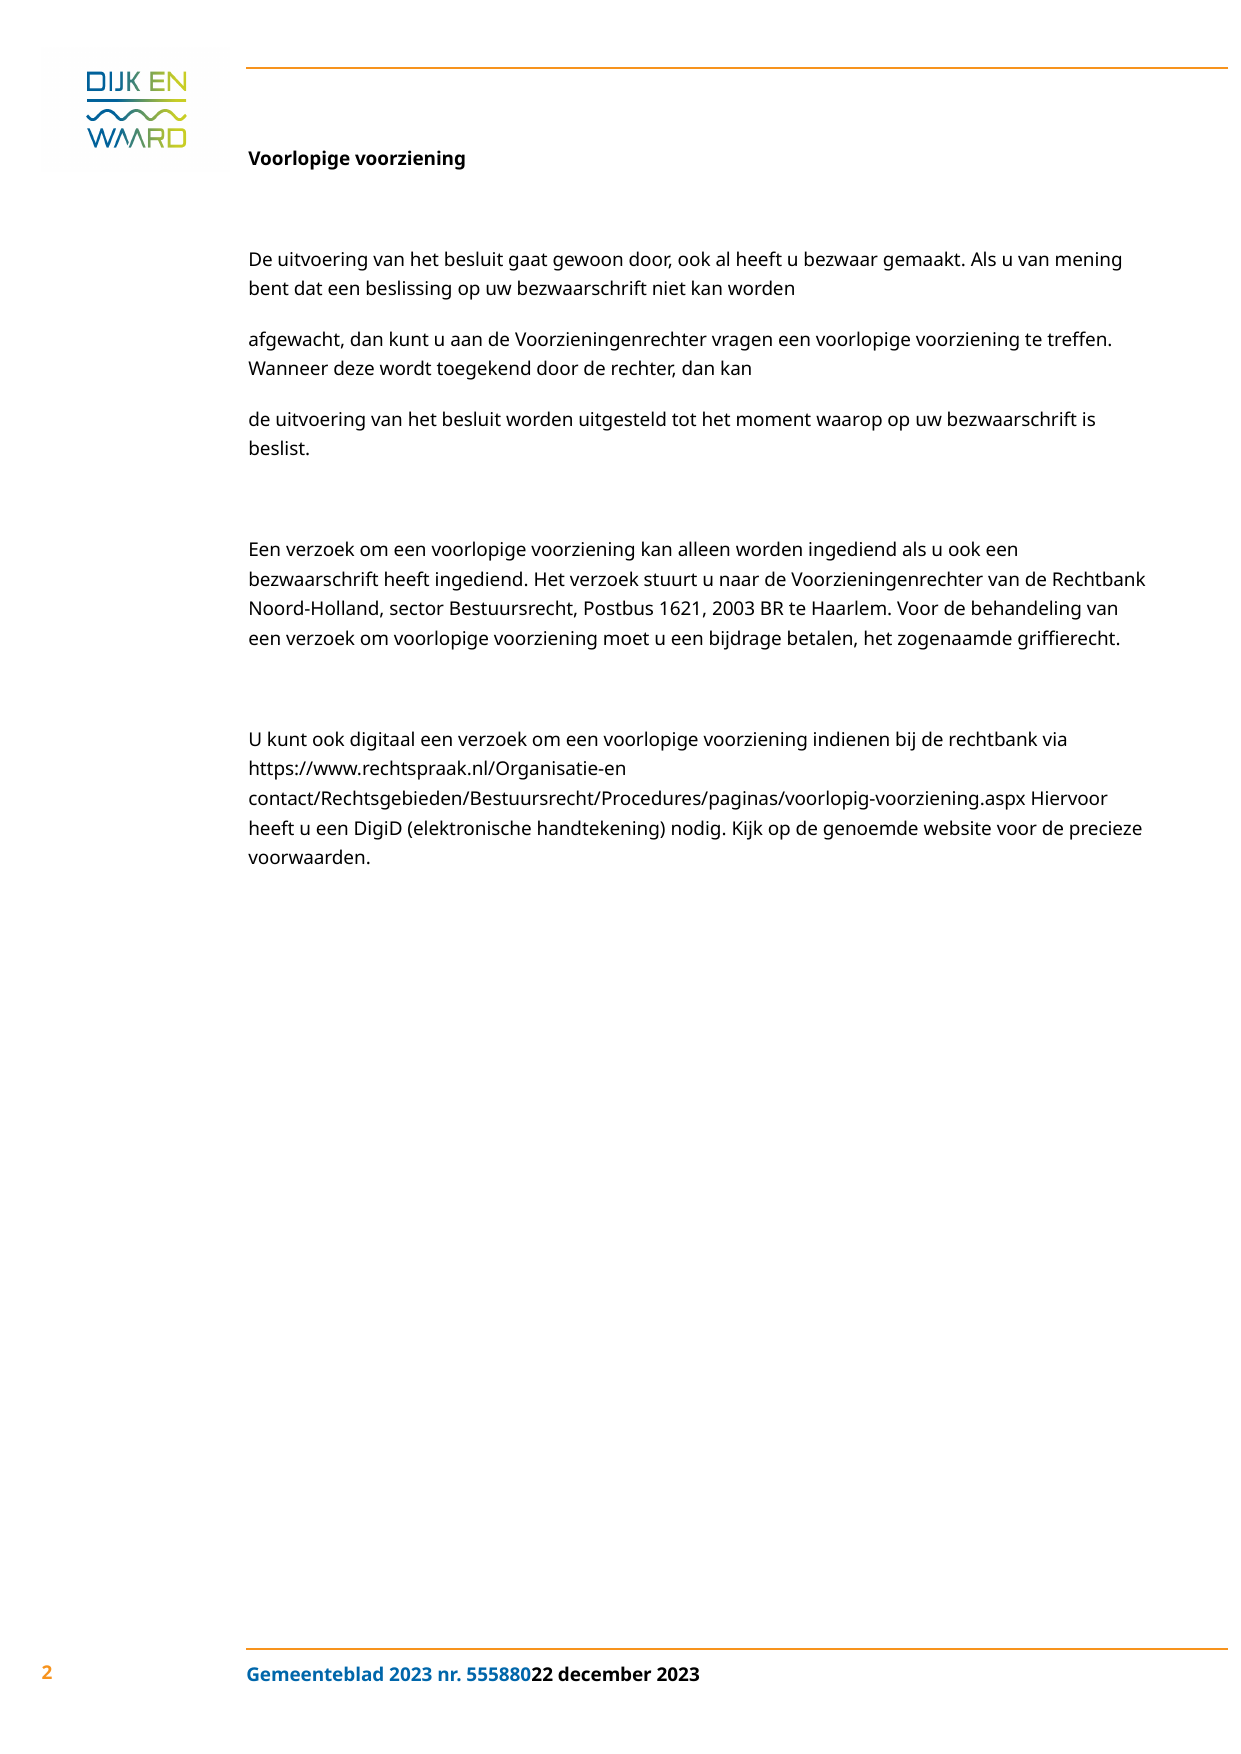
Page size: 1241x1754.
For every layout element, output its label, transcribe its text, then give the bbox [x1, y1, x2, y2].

text U kunt ook digitaal een verzoek om een voorlopige voorziening indienen bij de rechtbank via https://www.rechtspraak.nl/Organisatie-en contact/Rechtsgebieden/Bestuursrecht/Procedures/paginas/voorlopig-voorziening.aspx Hiervoor heeft u een DigiD (elektronische handtekening) nodig. Kijk op de genoemde website voor de precieze voorwaarden. [248, 726, 1152, 870]
text afgewacht, dan kunt u aan de Voorzieningenrechter vragen een voorlopige voorziening te treffen. Wanneer deze wordt toegekend door de rechter, dan kan [248, 326, 1152, 381]
text De uitvoering van het besluit gaat gewoon door, ook al heeft u bezwaar gemaakt. Als u van mening bent dat een beslissing op uw bezwaarschrift niet kan worden [248, 246, 1152, 301]
text Een verzoek om een voorlopige voorziening kan alleen worden ingediend als u ook een bezwaarschrift heeft ingediend. Het verzoek stuurt u naar de Voorzieningenrechter van de Rechtbank Noord-Holland, sector Bestuursrecht, Postbus 1621, 2003 BR te Haarlem. Voor de behandeling van een verzoek om voorlopige voorziening moet u een bijdrage betalen, het zogenaamde griffierecht. [248, 536, 1152, 651]
text Voorlopige voorziening [248, 145, 1152, 171]
picture [41, 47, 231, 172]
text de uitvoering van het besluit worden uitgesteld tot het moment waarop op uw bezwaarschrift is beslist. [248, 406, 1152, 461]
